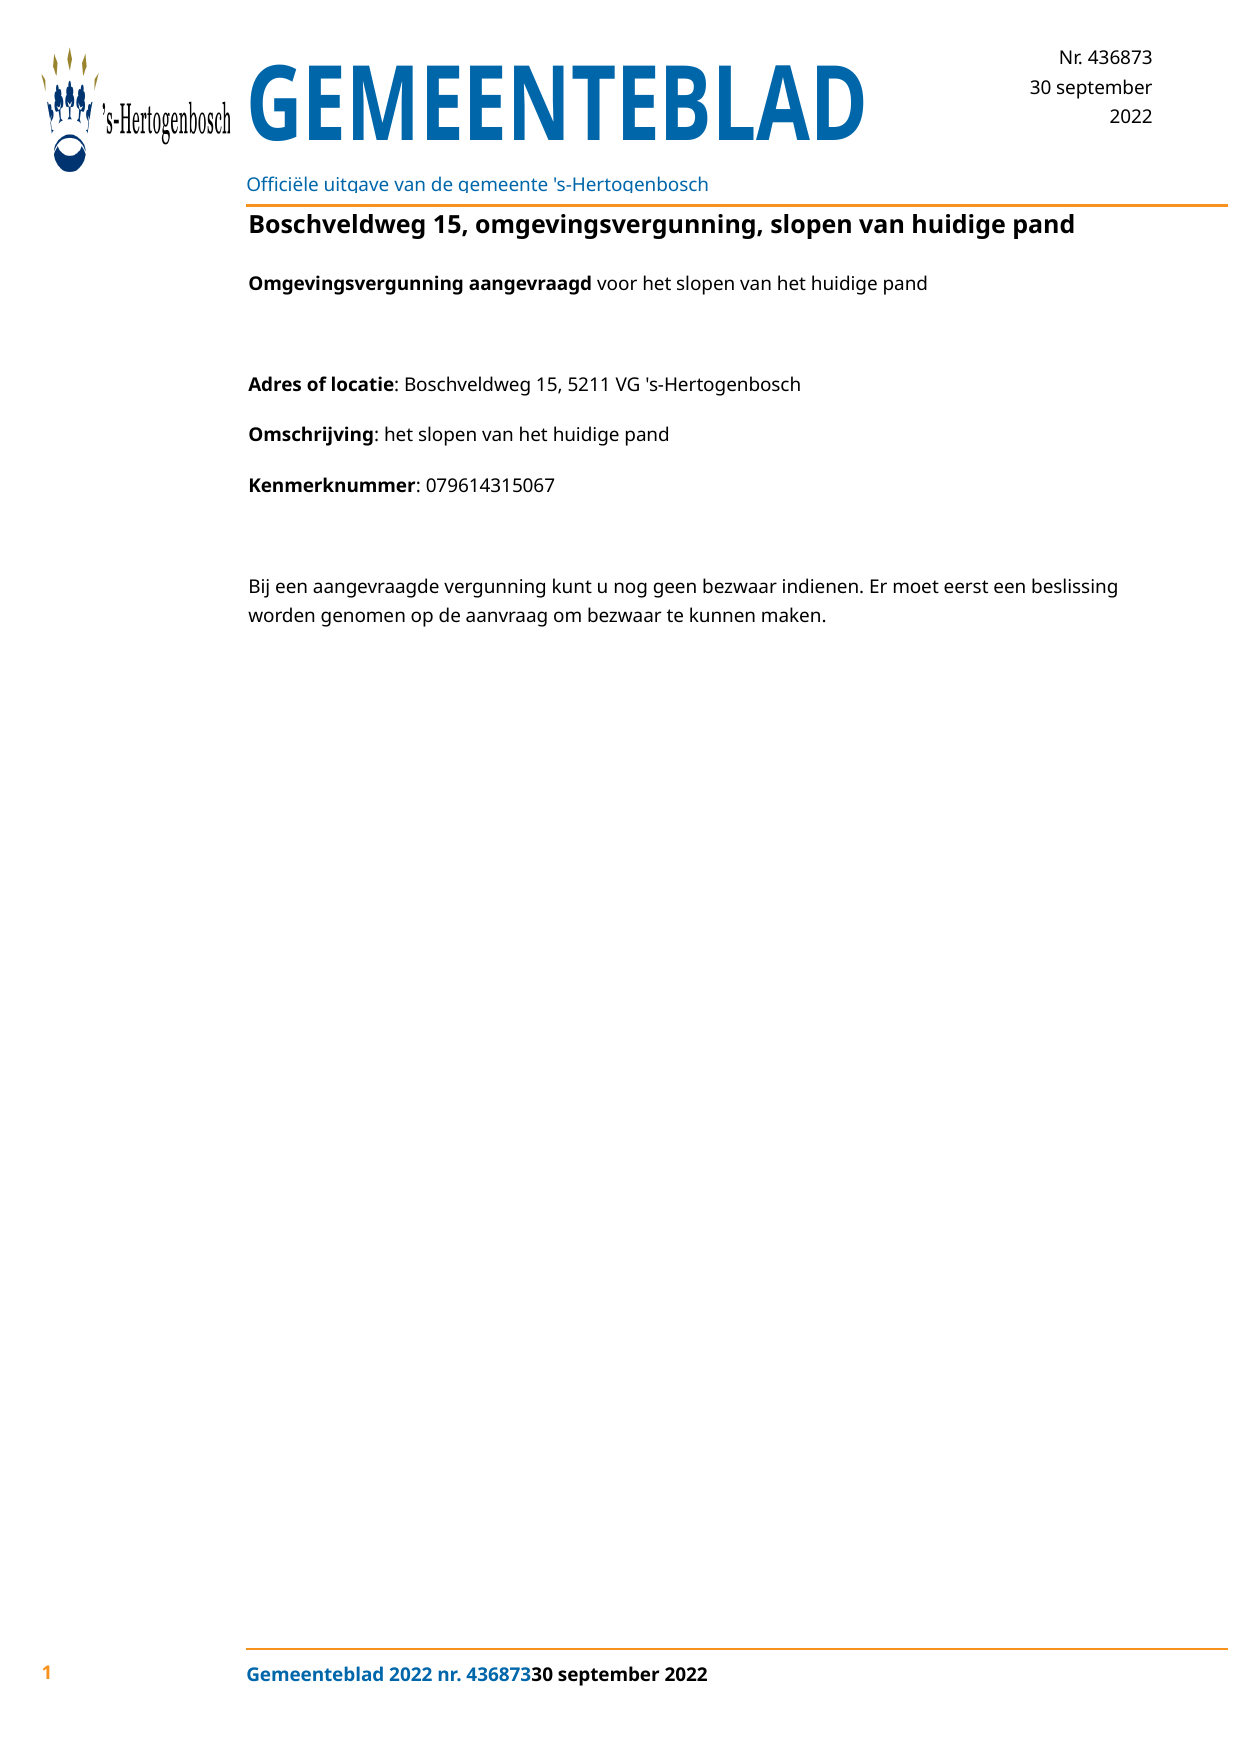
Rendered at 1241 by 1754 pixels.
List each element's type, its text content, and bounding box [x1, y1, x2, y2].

text Boschveldweg 15, omgevingsvergunning, slopen van huidige pand [248, 207, 1152, 241]
text Kenmerknummer: 079614315067 [248, 472, 1152, 498]
text Adres of locatie: Boschveldweg 15, 5211 VG 's-Hertogenbosch [248, 371, 1152, 397]
text Omschrijving: het slopen van het huidige pand [248, 422, 1152, 447]
picture [41, 47, 231, 172]
text Omgevingsvergunning aangevraagd voor het slopen van het huidige pand [248, 270, 1152, 296]
text Bij een aangevraagde vergunning kunt u nog geen bezwaar indienen. Er moet eerst een beslissing worden genomen op de aanvraag om bezwaar te kunnen maken. [248, 573, 1152, 628]
